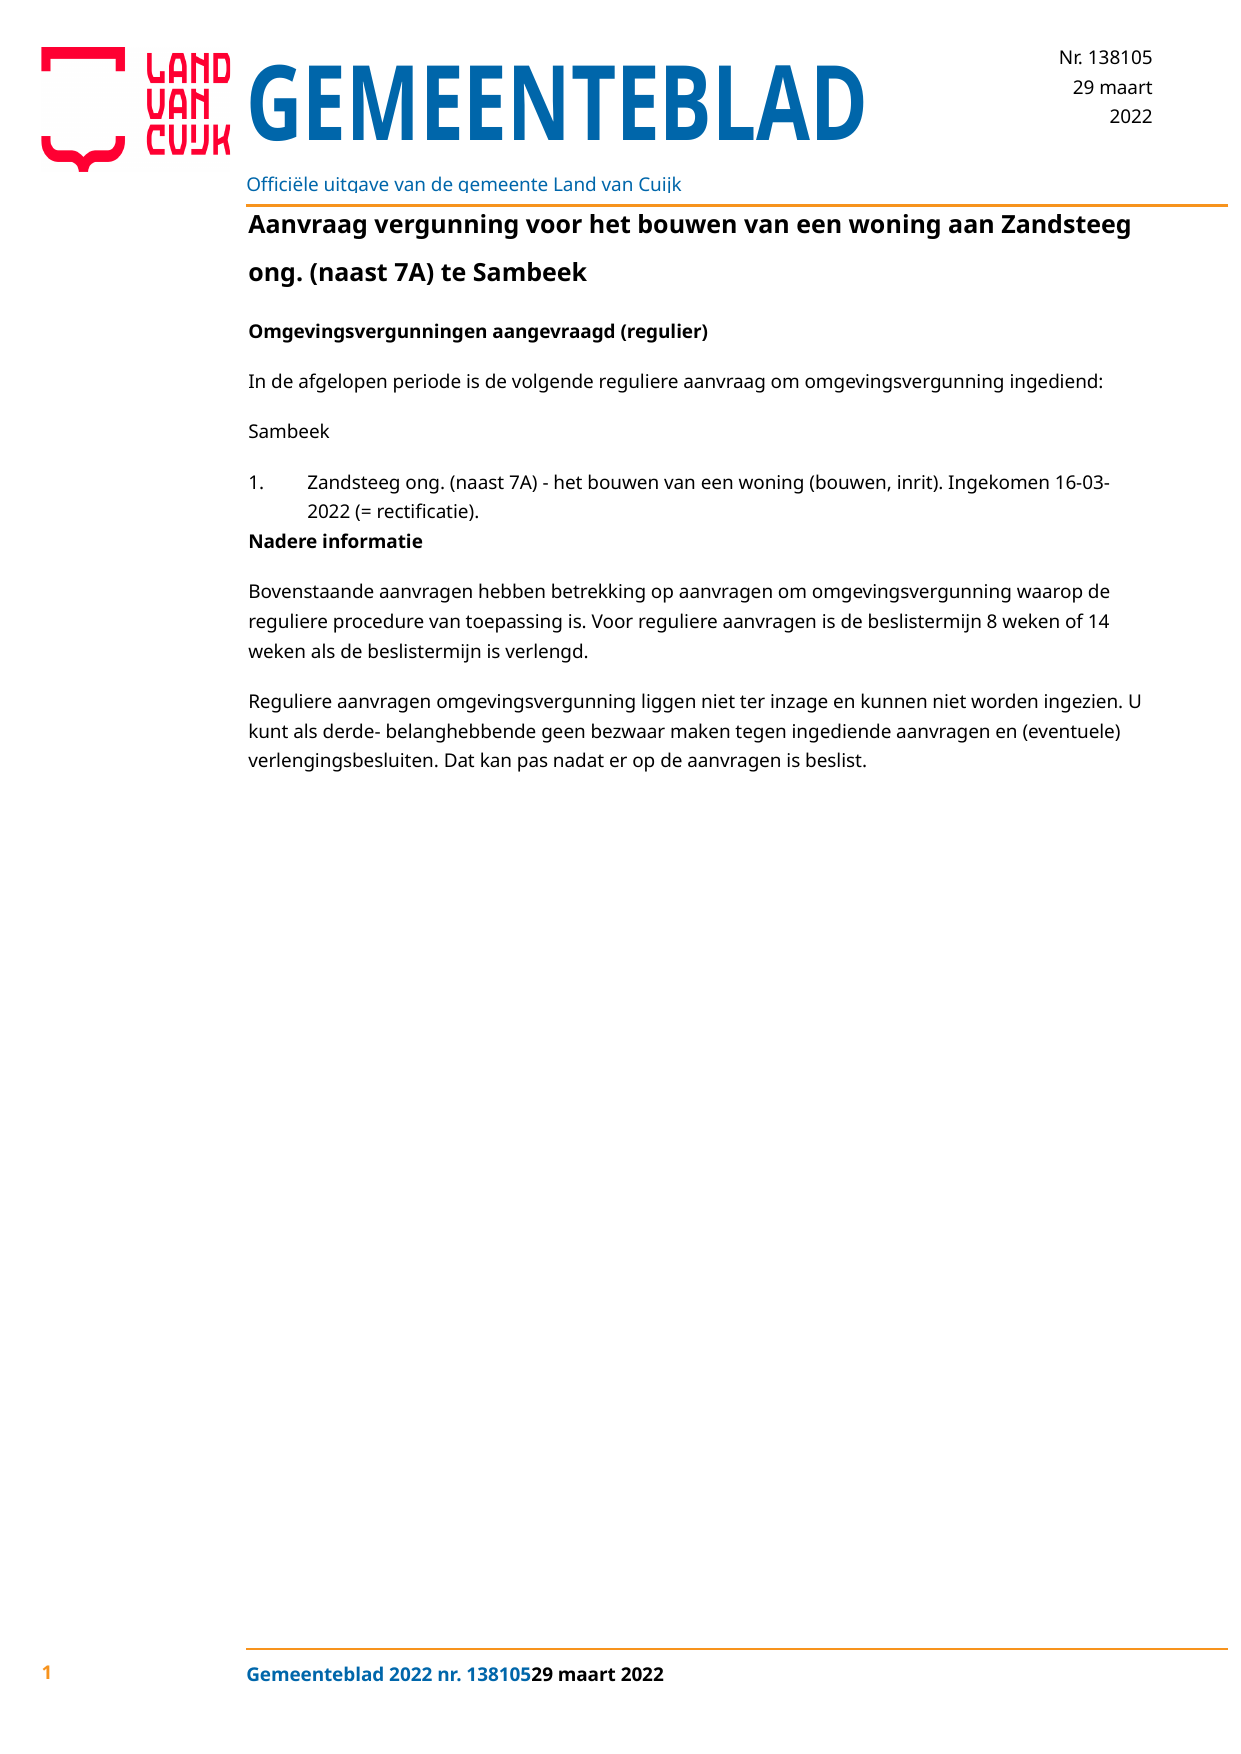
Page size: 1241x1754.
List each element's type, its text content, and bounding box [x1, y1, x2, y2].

text Aanvraag vergunning voor het bouwen van een woning aan Zandsteeg ong. (naast 7A) te Sambeek [248, 207, 1152, 288]
text Reguliere aanvragen omgevingsvergunning liggen niet ter inzage en kunnen niet worden ingezien. U kunt als derde- belanghebbende geen bezwaar maken tegen ingediende aanvragen en (eventuele) verlengingsbesluiten. Dat kan pas nadat er op de aanvragen is beslist. [248, 688, 1152, 773]
text Omgevingsvergunningen aangevraagd (regulier) [248, 318, 1152, 344]
picture [41, 47, 231, 172]
text Sambeek [248, 419, 1152, 444]
text Bovenstaande aanvragen hebben betrekking op aanvragen om omgevingsvergunning waarop de reguliere procedure van toepassing is. Voor reguliere aanvragen is de beslistermijn 8 weken of 14 weken als de beslistermijn is verlengd. [248, 579, 1152, 664]
list Zandsteeg ong. (naast 7A) - het bouwen van een woning (bouwen, inrit). Ingekomen 16-03-2022 (= rectificatie). [248, 469, 1152, 524]
text Nadere informatie [248, 528, 1152, 554]
text In de afgelopen periode is de volgende reguliere aanvraag om omgevingsvergunning ingediend: [248, 368, 1152, 394]
